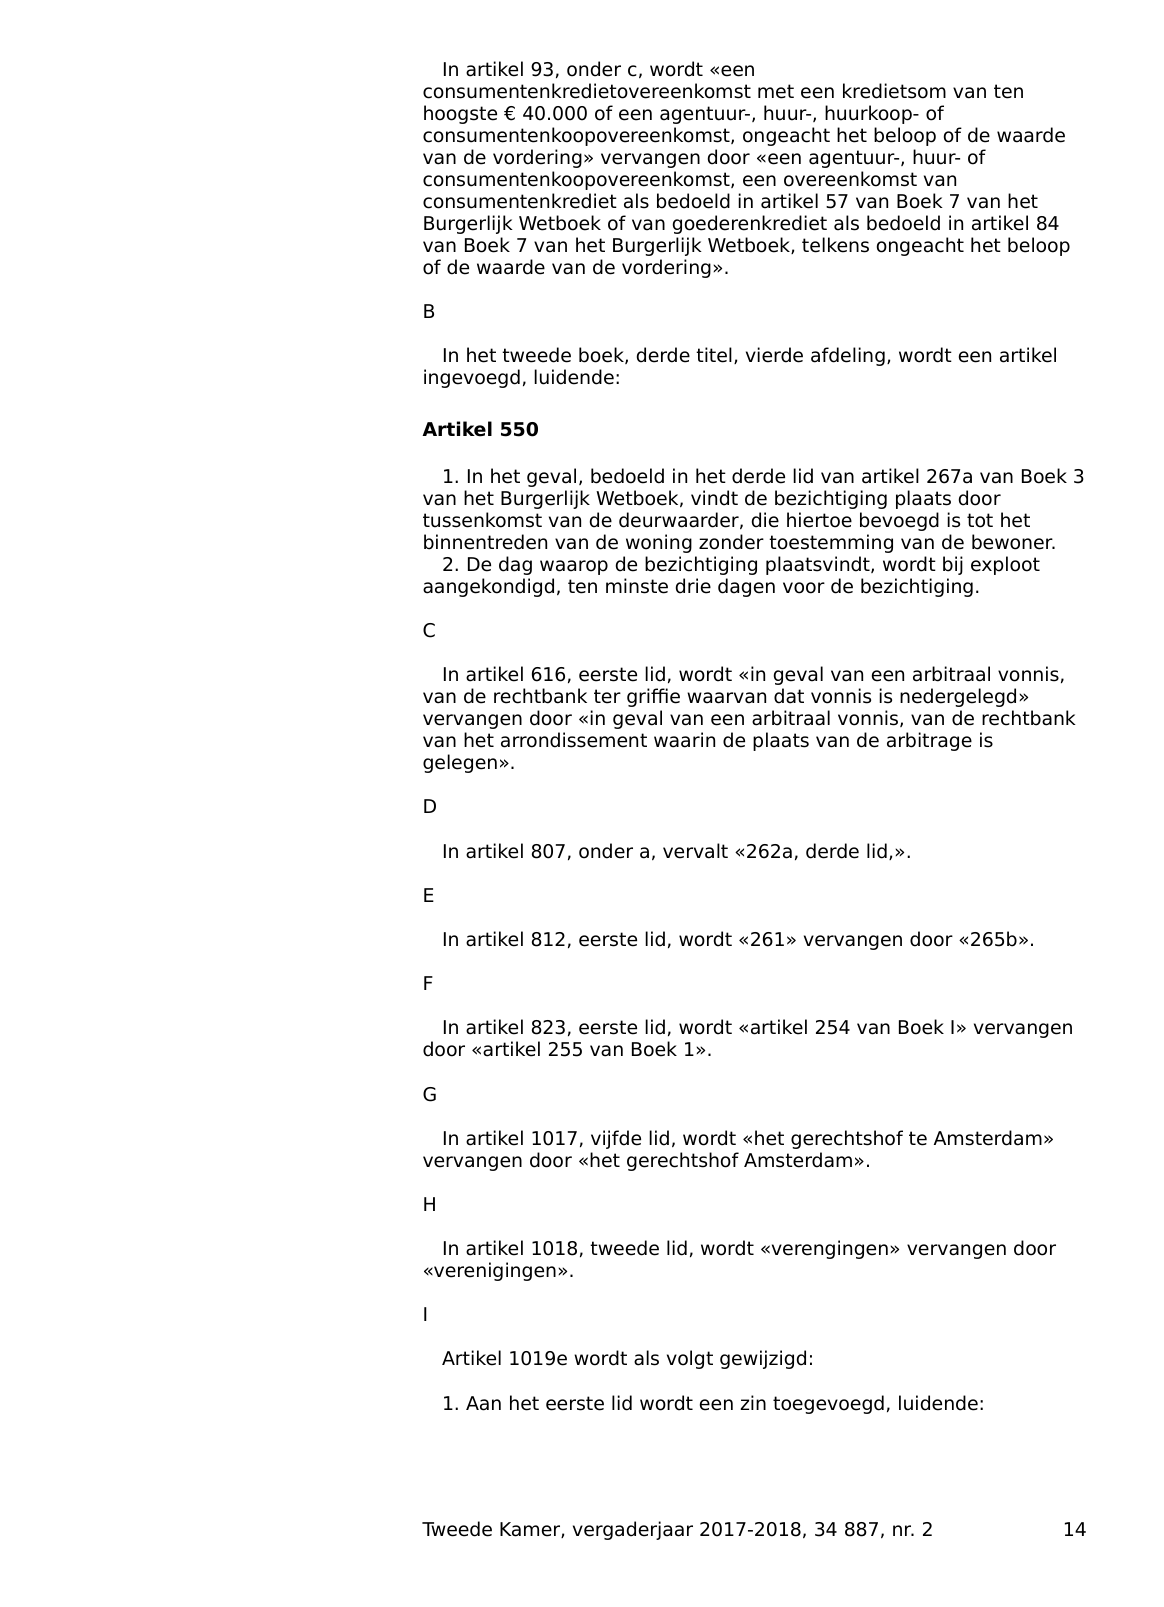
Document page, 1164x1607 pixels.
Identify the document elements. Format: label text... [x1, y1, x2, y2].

text 2. De dag waarop de bezichtiging plaatsvindt, wordt bij exploot aangekondigd, ten minste drie dagen voor de bezichtiging. [422, 554, 1087, 598]
text B [422, 301, 1087, 323]
text D [422, 796, 1087, 818]
text G [422, 1083, 1087, 1105]
text In artikel 807, onder a, vervalt «262a, derde lid,». [422, 841, 1087, 863]
text 1. Aan het eerste lid wordt een zin toegevoegd, luidende: [422, 1392, 1087, 1414]
text In artikel 93, onder c, wordt «een consumentenkredietovereenkomst met een kredietsom van ten hoogste € 40.000 of een agentuur-, huur-, huurkoop- of consumentenkoopovereenkomst, ongeacht het beloop of de waarde van de vordering» vervangen door «een agentuur-, huur- of consumentenkoopovereenkomst, een overeenkomst van consumentenkrediet als bedoeld in artikel 57 van Boek 7 van het Burgerlijk Wetboek of van goederenkrediet als bedoeld in artikel 84 van Boek 7 van het Burgerlijk Wetboek, telkens ongeacht het beloop of de waarde van de vordering». [422, 59, 1087, 279]
subtitle Artikel 550 [422, 419, 1087, 441]
text C [422, 620, 1087, 642]
text In artikel 616, eerste lid, wordt «in geval van een arbitraal vonnis, van de rechtbank ter griffie waarvan dat vonnis is nedergelegd» vervangen door «in geval van een arbitraal vonnis, van de rechtbank van het arrondissement waarin de plaats van de arbitrage is gelegen». [422, 664, 1087, 774]
text Artikel 1019e wordt als volgt gewijzigd: [422, 1348, 1087, 1370]
text I [422, 1304, 1087, 1326]
text F [422, 973, 1087, 995]
text In artikel 1018, tweede lid, wordt «verengingen» vervangen door «verenigingen». [422, 1238, 1087, 1282]
text In artikel 812, eerste lid, wordt «261» vervangen door «265b». [422, 929, 1087, 951]
text E [422, 885, 1087, 907]
text In artikel 1017, vijfde lid, wordt «het gerechtshof te Amsterdam» vervangen door «het gerechtshof Amsterdam». [422, 1128, 1087, 1172]
text In artikel 823, eerste lid, wordt «artikel 254 van Boek I» vervangen door «artikel 255 van Boek 1». [422, 1017, 1087, 1061]
text In het tweede boek, derde titel, vierde afdeling, wordt een artikel ingevoegd, luidende: [422, 345, 1087, 389]
text H [422, 1194, 1087, 1216]
text 1. In het geval, bedoeld in het derde lid van artikel 267a van Boek 3 van het Burgerlijk Wetboek, vindt de bezichtiging plaats door tussenkomst van de deurwaarder, die hiertoe bevoegd is tot het binnentreden van de woning zonder toestemming van de bewoner. [422, 466, 1087, 554]
